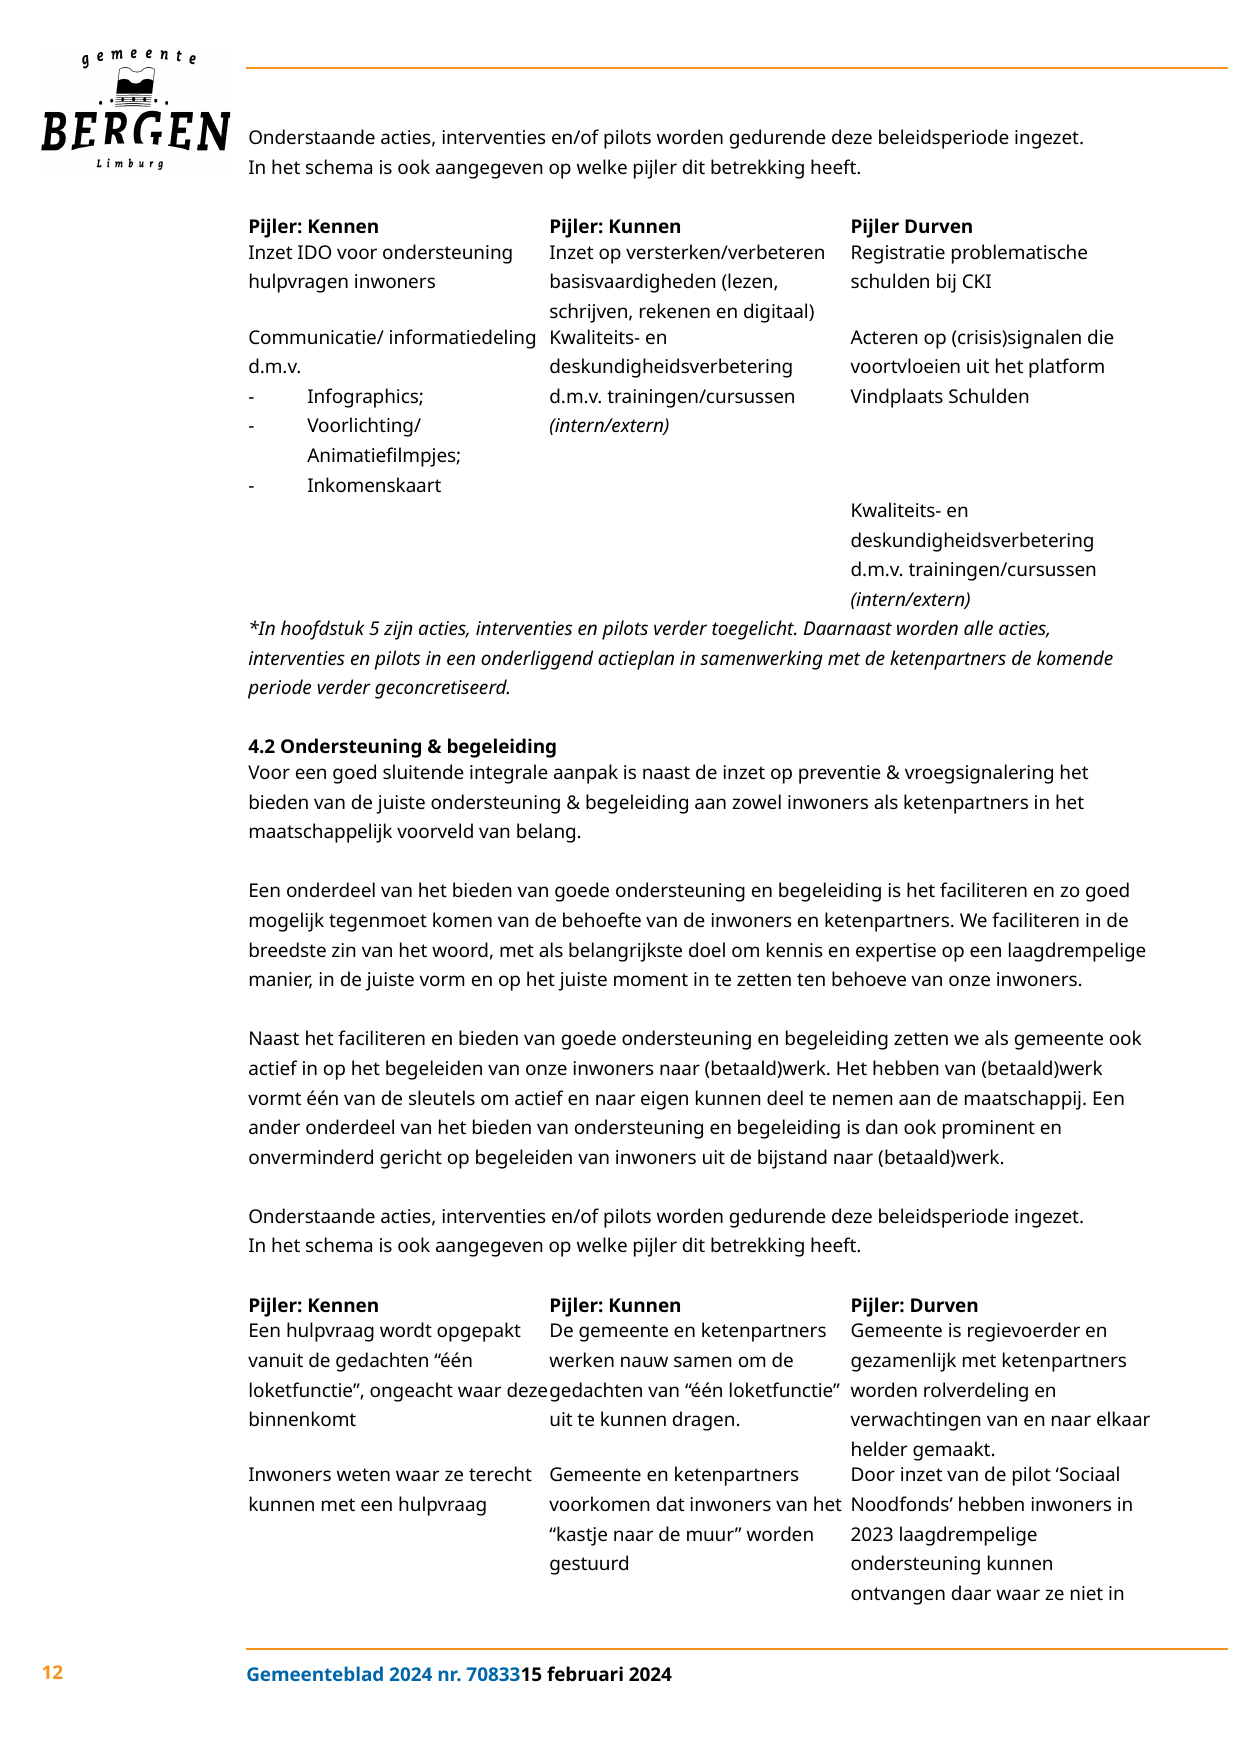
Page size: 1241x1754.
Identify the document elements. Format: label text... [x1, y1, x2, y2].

table_cell Door inzet van de pilot ‘Sociaal Noodfonds’ hebben inwoners in 2023 laagdrempelige ondersteuning kunnen ontvangen daar waar ze niet in [850, 1462, 1152, 1606]
text Een onderdeel van het bieden van goede ondersteuning en begeleiding is het faciliteren en zo goed mogelijk tegenmoet komen van de behoefte van de inwoners en ketenpartners. We faciliteren in de breedste zin van het woord, met als belangrijkste doel om kennis en expertise op een laagdrempelige manier, in de juiste vorm en op het juiste moment in te zetten ten behoeve van onze inwoners. [248, 878, 1152, 992]
table_cell Acteren op (crisis)signalen die voortvloeien uit het platform Vindplaats Schulden [850, 324, 1152, 497]
table_cell De gemeente en ketenpartners werken nauw samen om de gedachten van “één loketfunctie” uit te kunnen dragen. [549, 1318, 850, 1462]
table_cell Inzet IDO voor ondersteuning hulpvragen inwoners [248, 239, 549, 324]
table_header Pijler Durven [850, 213, 1152, 239]
table_cell [549, 498, 850, 612]
table_header Pijler: Kunnen [549, 213, 850, 239]
text In het schema is ook aangegeven op welke pijler dit betrekking heeft. [248, 1233, 1152, 1258]
table_cell Gemeente is regievoerder en gezamenlijk met ketenpartners worden rolverdeling en verwachtingen van en naar elkaar helder gemaakt. [850, 1318, 1152, 1462]
table_cell [248, 498, 549, 612]
table_cell Inzet op versterken/verbeteren basisvaardigheden (lezen, schrijven, rekenen en digitaal) [549, 239, 850, 324]
text Onderstaande acties, interventies en/of pilots worden gedurende deze beleidsperiode ingezet. [248, 124, 1152, 150]
text Voor een goed sluitende integrale aanpak is naast de inzet op preventie & vroegsignalering het bieden van de juiste ondersteuning & begeleiding aan zowel inwoners als ketenpartners in het maatschappelijk voorveld van belang. [248, 759, 1152, 844]
table_cell Kwaliteits- en deskundigheidsverbetering d.m.v. trainingen/cursussen (intern/extern) [549, 324, 850, 497]
table_cell Gemeente en ketenpartners voorkomen dat inwoners van het “kastje naar de muur” worden gestuurd [549, 1462, 850, 1606]
table_cell Communicatie/ informatiedeling d.m.v. Infographics; Voorlichting/ Animatiefilmpjes; Inkomenskaart [248, 324, 549, 497]
text *In hoofdstuk 5 zijn acties, interventies en pilots verder toegelicht. Daarnaast worden alle acties, interventies en pilots in een onderliggend actieplan in samenwerking met de ketenpartners de komende periode verder geconcretiseerd. [248, 615, 1152, 700]
table_cell Kwaliteits- en deskundigheidsverbetering d.m.v. trainingen/cursussen (intern/extern) [850, 498, 1152, 612]
text 4.2 Ondersteuning & begeleiding [248, 733, 1152, 759]
text Naast het faciliteren en bieden van goede ondersteuning en begeleiding zetten we als gemeente ook actief in op het begeleiden van onze inwoners naar (betaald)werk. Het hebben van (betaald)werk vormt één van de sleutels om actief en naar eigen kunnen deel te nemen aan de maatschappij. Een ander onderdeel van het bieden van ondersteuning en begeleiding is dan ook prominent en onverminderd gericht op begeleiden van inwoners uit de bijstand naar (betaald)werk. [248, 1026, 1152, 1169]
text Onderstaande acties, interventies en/of pilots worden gedurende deze beleidsperiode ingezet. [248, 1203, 1152, 1229]
table_cell Een hulpvraag wordt opgepakt vanuit de gedachten “één loketfunctie”, ongeacht waar deze binnenkomt [248, 1318, 549, 1462]
table_header Pijler: Kunnen [549, 1292, 850, 1318]
table_cell Registratie problematische schulden bij CKI [850, 239, 1152, 324]
table_header Pijler: Kennen [248, 1292, 549, 1318]
picture [41, 47, 231, 172]
table_header Pijler: Durven [850, 1292, 1152, 1318]
text In het schema is ook aangegeven op welke pijler dit betrekking heeft. [248, 154, 1152, 180]
table_header Pijler: Kennen [248, 213, 549, 239]
table_cell Inwoners weten waar ze terecht kunnen met een hulpvraag [248, 1462, 549, 1606]
